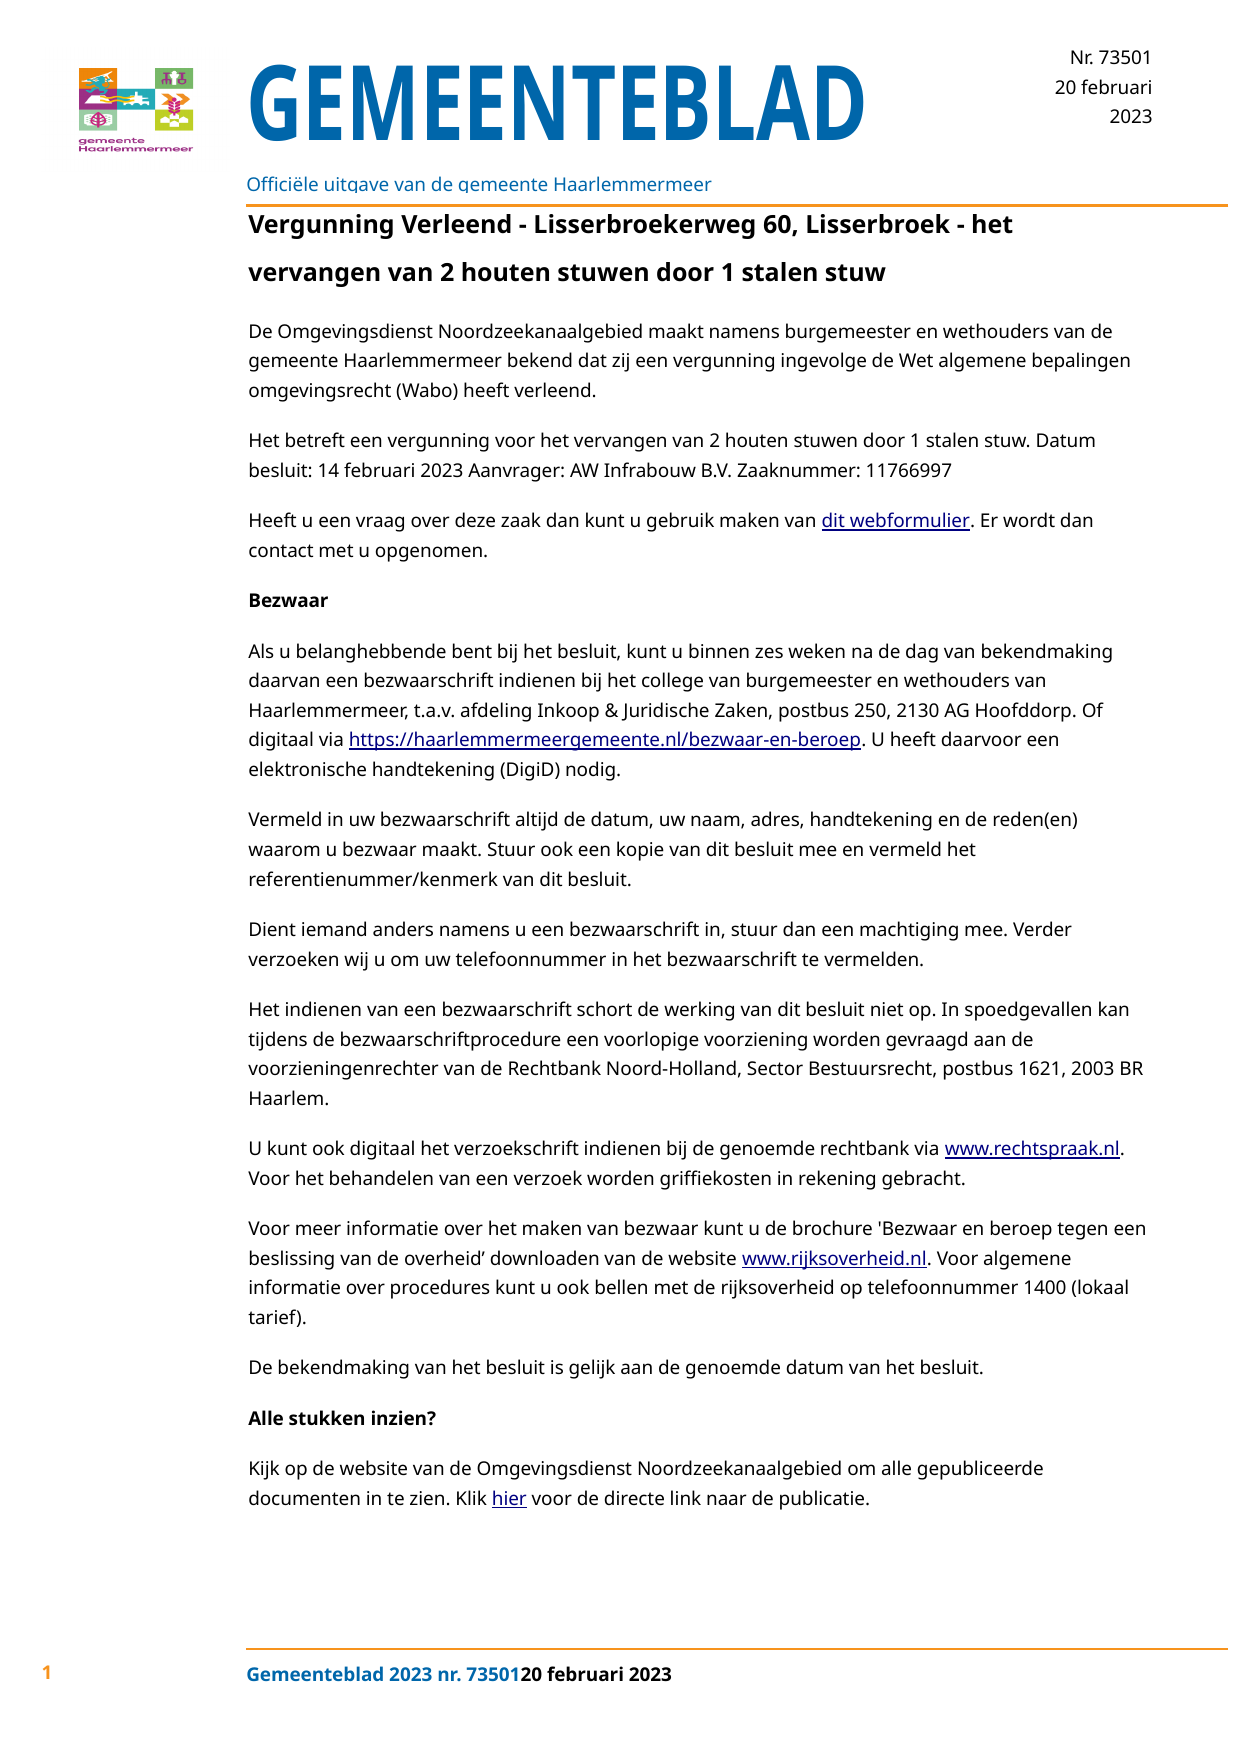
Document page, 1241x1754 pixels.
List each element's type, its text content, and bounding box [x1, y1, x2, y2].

text Bezwaar [248, 587, 1152, 613]
text Dient iemand anders namens u een bezwaarschrift in, stuur dan een machtiging mee. Verder verzoeken wij u om uw telefoonnummer in het bezwaarschrift te vermelden. [248, 916, 1152, 972]
text Heeft u een vraag over deze zaak dan kunt u gebruik maken van dit webformulier. Er wordt dan contact met u opgenomen. [248, 507, 1152, 563]
text Alle stukken inzien? [248, 1405, 1152, 1431]
text Kijk op de website van de Omgevingsdienst Noordzeekanaalgebied om alle gepubliceerde documenten in te zien. Klik hier voor de directe link naar de publicatie. [248, 1455, 1152, 1511]
text De Omgevingsdienst Noordzeekanaalgebied maakt namens burgemeester en wethouders van de gemeente Haarlemmermeer bekend dat zij een vergunning ingevolge de Wet algemene bepalingen omgevingsrecht (Wabo) heeft verleend. [248, 318, 1152, 403]
text Het indienen van een bezwaarschrift schort de werking van dit besluit niet op. In spoedgevallen kan tijdens de bezwaarschriftprocedure een voorlopige voorziening worden gevraagd aan de voorzieningenrechter van de Rechtbank Noord-Holland, Sector Bestuursrecht, postbus 1621, 2003 BR Haarlem. [248, 996, 1152, 1111]
text Het betreft een vergunning voor het vervangen van 2 houten stuwen door 1 stalen stuw. Datum besluit: 14 februari 2023 Aanvrager: AW Infrabouw B.V. Zaaknummer: 11766997 [248, 427, 1152, 483]
text Als u belanghebbende bent bij het besluit, kunt u binnen zes weken na de dag van bekendmaking daarvan een bezwaarschrift indienen bij het college van burgemeester en wethouders van Haarlemmermeer, t.a.v. afdeling Inkoop & Juridische Zaken, postbus 250, 2130 AG Hoofddorp. Of digitaal via https://haarlemmermeergemeente.nl/bezwaar-en-beroep. U heeft daarvoor een elektronische handtekening (DigiD) nodig. [248, 638, 1152, 782]
text De bekendmaking van het besluit is gelijk aan de genoemde datum van het besluit. [248, 1354, 1152, 1380]
text Voor meer informatie over het maken van bezwaar kunt u de brochure 'Bezwaar en beroep tegen een beslissing van de overheid’ downloaden van de website www.rijksoverheid.nl. Voor algemene informatie over procedures kunt u ook bellen met de rijksoverheid op telefoonnummer 1400 (lokaal tarief). [248, 1215, 1152, 1330]
text U kunt ook digitaal het verzoekschrift indienen bij de genoemde rechtbank via www.rechtspraak.nl. Voor het behandelen van een verzoek worden griffiekosten in rekening gebracht. [248, 1135, 1152, 1191]
text Vermeld in uw bezwaarschrift altijd de datum, uw naam, adres, handtekening en de reden(en) waarom u bezwaar maakt. Stuur ook een kopie van dit besluit mee en vermeld het referentienummer/kenmerk van dit besluit. [248, 807, 1152, 892]
picture [41, 47, 231, 172]
text Vergunning Verleend - Lisserbroekerweg 60, Lisserbroek - het vervangen van 2 houten stuwen door 1 stalen stuw [248, 207, 1152, 288]
